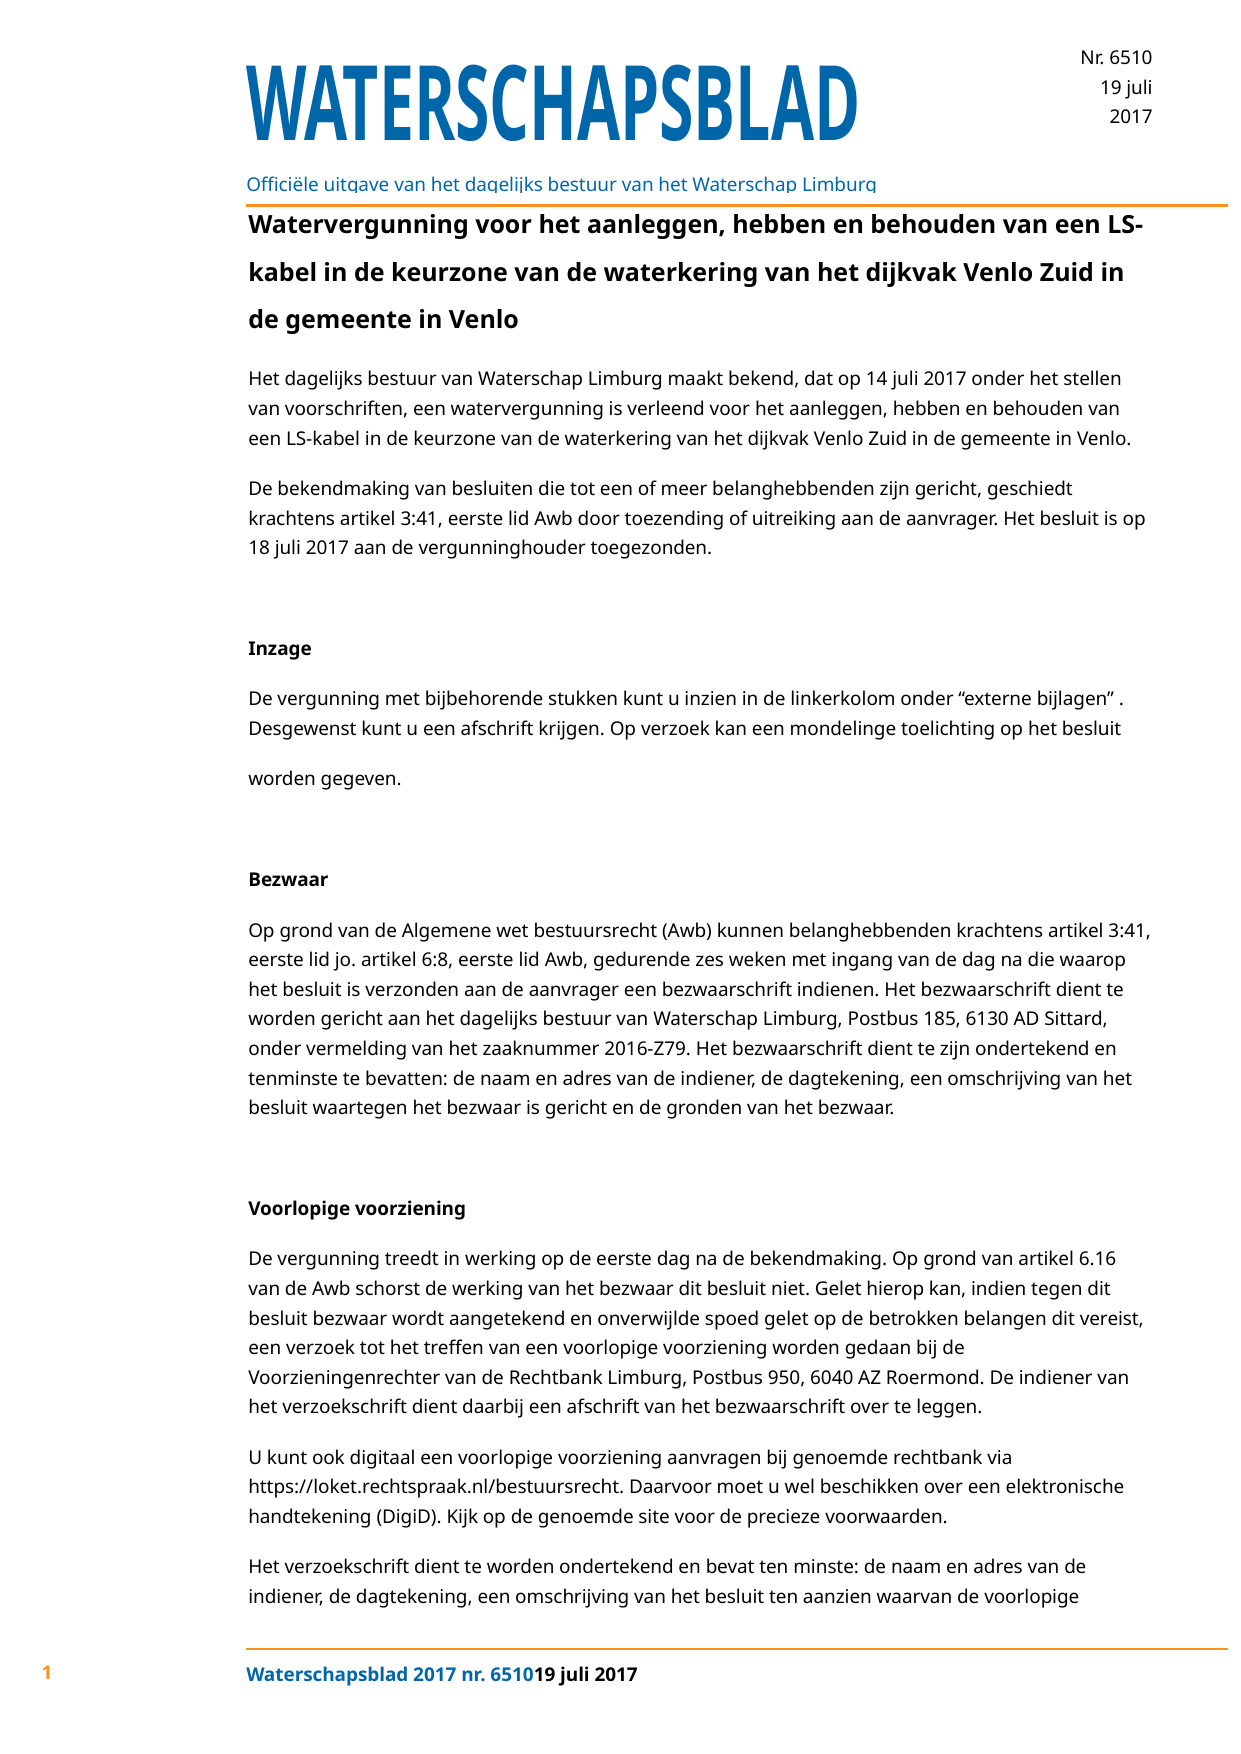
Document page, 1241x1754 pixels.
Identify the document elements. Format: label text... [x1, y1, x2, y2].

text Bezwaar [248, 866, 1152, 892]
text Inzage [248, 635, 1152, 661]
text Voorlopige voorziening [248, 1195, 1152, 1221]
text Watervergunning voor het aanleggen, hebben en behouden van een LS-kabel in de keurzone van de waterkering van het dijkvak Venlo Zuid in de gemeente in Venlo [248, 207, 1152, 336]
text Het verzoekschrift dient te worden ondertekend en bevat ten minste: de naam en adres van de indiener, de dagtekening, een omschrijving van het besluit ten aanzien waarvan de voorlopige [248, 1553, 1152, 1609]
text De vergunning met bijbehorende stukken kunt u inzien in de linkerkolom onder “externe bijlagen” . Desgewenst kunt u een afschrift krijgen. Op verzoek kan een mondelinge toelichting op het besluit [248, 686, 1152, 741]
text worden gegeven. [248, 766, 1152, 791]
text Op grond van de Algemene wet bestuursrecht (Awb) kunnen belanghebbenden krachtens artikel 3:41, eerste lid jo. artikel 6:8, eerste lid Awb, gedurende zes weken met ingang van de dag na die waarop het besluit is verzonden aan de aanvrager een bezwaarschrift indienen. Het bezwaarschrift dient te worden gericht aan het dagelijks bestuur van Waterschap Limburg, Postbus 185, 6130 AD Sittard, onder vermelding van het zaaknummer 2016-Z79. Het bezwaarschrift dient te zijn ondertekend en tenminste te bevatten: de naam en adres van de indiener, de dagtekening, een omschrijving van het besluit waartegen het bezwaar is gericht en de gronden van het bezwaar. [248, 917, 1152, 1120]
text De bekendmaking van besluiten die tot een of meer belanghebbenden zijn gericht, geschiedt krachtens artikel 3:41, eerste lid Awb door toezending of uitreiking aan de aanvrager. Het besluit is op 18 juli 2017 aan de vergunninghouder toegezonden. [248, 475, 1152, 560]
picture [41, 47, 231, 172]
text U kunt ook digitaal een voorlopige voorziening aanvragen bij genoemde rechtbank via https://loket.rechtspraak.nl/bestuursrecht. Daarvoor moet u wel beschikken over een elektronische handtekening (DigiD). Kijk op de genoemde site voor de precieze voorwaarden. [248, 1444, 1152, 1529]
text Het dagelijks bestuur van Waterschap Limburg maakt bekend, dat op 14 juli 2017 onder het stellen van voorschriften, een watervergunning is verleend voor het aanleggen, hebben en behouden van een LS-kabel in de keurzone van de waterkering van het dijkvak Venlo Zuid in de gemeente in Venlo. [248, 366, 1152, 450]
text De vergunning treedt in werking op de eerste dag na de bekendmaking. Op grond van artikel 6.16 van de Awb schorst de werking van het bezwaar dit besluit niet. Gelet hierop kan, indien tegen dit besluit bezwaar wordt aangetekend en onverwijlde spoed gelet op de betrokken belangen dit vereist, een verzoek tot het treffen van een voorlopige voorziening worden gedaan bij de Voorzieningenrechter van de Rechtbank Limburg, Postbus 950, 6040 AZ Roermond. De indiener van het verzoekschrift dient daarbij een afschrift van het bezwaarschrift over te leggen. [248, 1246, 1152, 1419]
